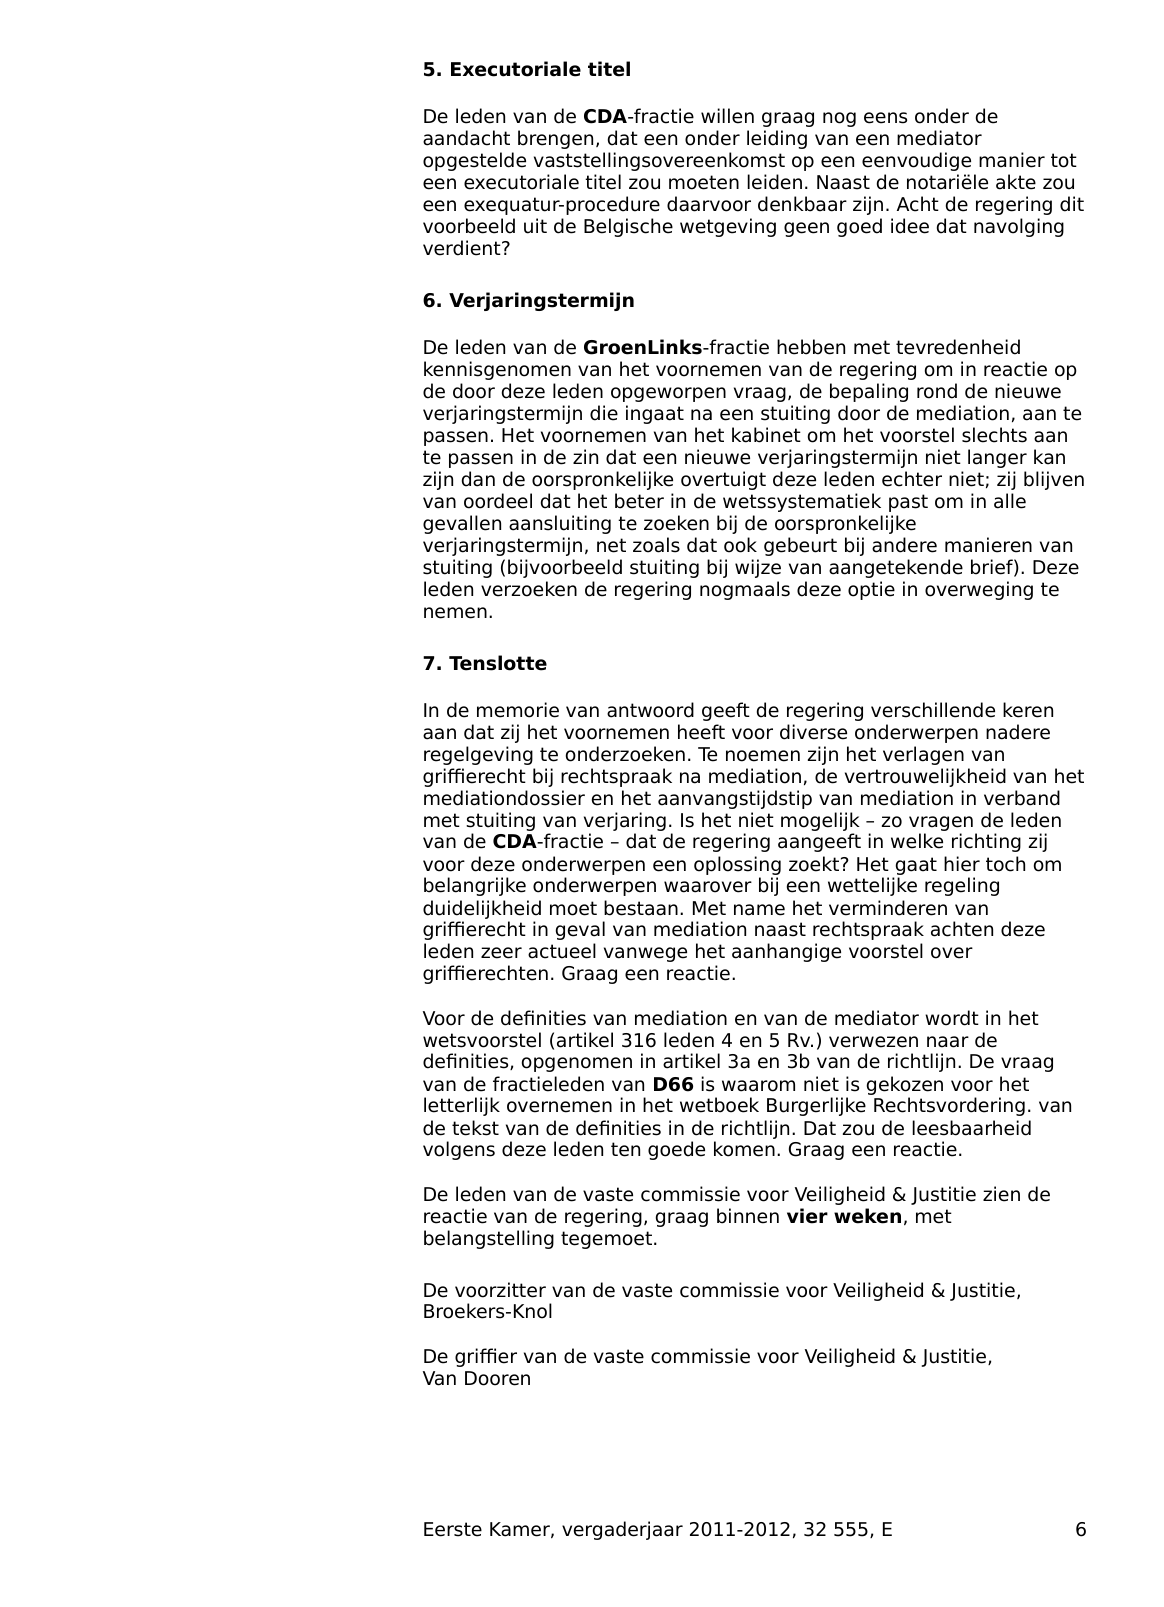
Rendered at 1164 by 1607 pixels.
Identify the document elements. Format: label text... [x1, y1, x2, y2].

text De leden van de vaste commissie voor Veiligheid & Justitie zien de reactie van de regering, graag binnen vier weken, met belangstelling tegemoet. [422, 1183, 1087, 1249]
text De griffier van de vaste commissie voor Veiligheid & Justitie, Van Dooren [422, 1346, 1087, 1389]
subtitle 6. Verjaringstermijn [422, 290, 1087, 312]
subtitle 5. Executoriale titel [422, 59, 1087, 81]
text In de memorie van antwoord geeft de regering verschillende keren aan dat zij het voornemen heeft voor diverse onderwerpen nadere regelgeving te onderzoeken. Te noemen zijn het verlagen van griffierecht bij rechtspraak na mediation, de vertrouwelijkheid van het mediationdossier en het aanvangstijdstip van mediation in verband met stuiting van verjaring. Is het niet mogelijk – zo vragen de leden van de CDA-fractie – dat de regering aangeeft in welke richting zij voor deze onderwerpen een oplossing zoekt? Het gaat hier toch om belangrijke onderwerpen waarover bij een wettelijke regeling duidelijkheid moet bestaan. Met name het verminderen van griffierecht in geval van mediation naast rechtspraak achten deze leden zeer actueel vanwege het aanhangige voorstel over griffierechten. Graag een reactie. [422, 699, 1087, 985]
text De leden van de CDA-fractie willen graag nog eens onder de aandacht brengen, dat een onder leiding van een mediator opgestelde vaststellingsovereenkomst op een eenvoudige manier tot een executoriale titel zou moeten leiden. Naast de notariële akte zou een exequatur-procedure daarvoor denkbaar zijn. Acht de regering dit voorbeeld uit de Belgische wetgeving geen goed idee dat navolging verdient? [422, 106, 1087, 260]
text Voor de definities van mediation en van de mediator wordt in het wetsvoorstel (artikel 316 leden 4 en 5 Rv.) verwezen naar de definities, opgenomen in artikel 3a en 3b van de richtlijn. De vraag van de fractieleden van D66 is waarom niet is gekozen voor het letterlijk overnemen in het wetboek Burgerlijke Rechtsvordering. van de tekst van de definities in de richtlijn. Dat zou de leesbaarheid volgens deze leden ten goede komen. Graag een reactie. [422, 1007, 1087, 1161]
text De leden van de GroenLinks-fractie hebben met tevredenheid kennisgenomen van het voornemen van de regering om in reactie op de door deze leden opgeworpen vraag, de bepaling rond de nieuwe verjaringstermijn die ingaat na een stuiting door de mediation, aan te passen. Het voornemen van het kabinet om het voorstel slechts aan te passen in de zin dat een nieuwe verjaringstermijn niet langer kan zijn dan de oorspronkelijke overtuigt deze leden echter niet; zij blijven van oordeel dat het beter in de wetssystematiek past om in alle gevallen aansluiting te zoeken bij de oorspronkelijke verjaringstermijn, net zoals dat ook gebeurt bij andere manieren van stuiting (bijvoorbeeld stuiting bij wijze van aangetekende brief). Deze leden verzoeken de regering nogmaals deze optie in overweging te nemen. [422, 337, 1087, 623]
text De voorzitter van de vaste commissie voor Veiligheid & Justitie, Broekers-Knol [422, 1279, 1087, 1323]
subtitle 7. Tenslotte [422, 653, 1087, 674]
